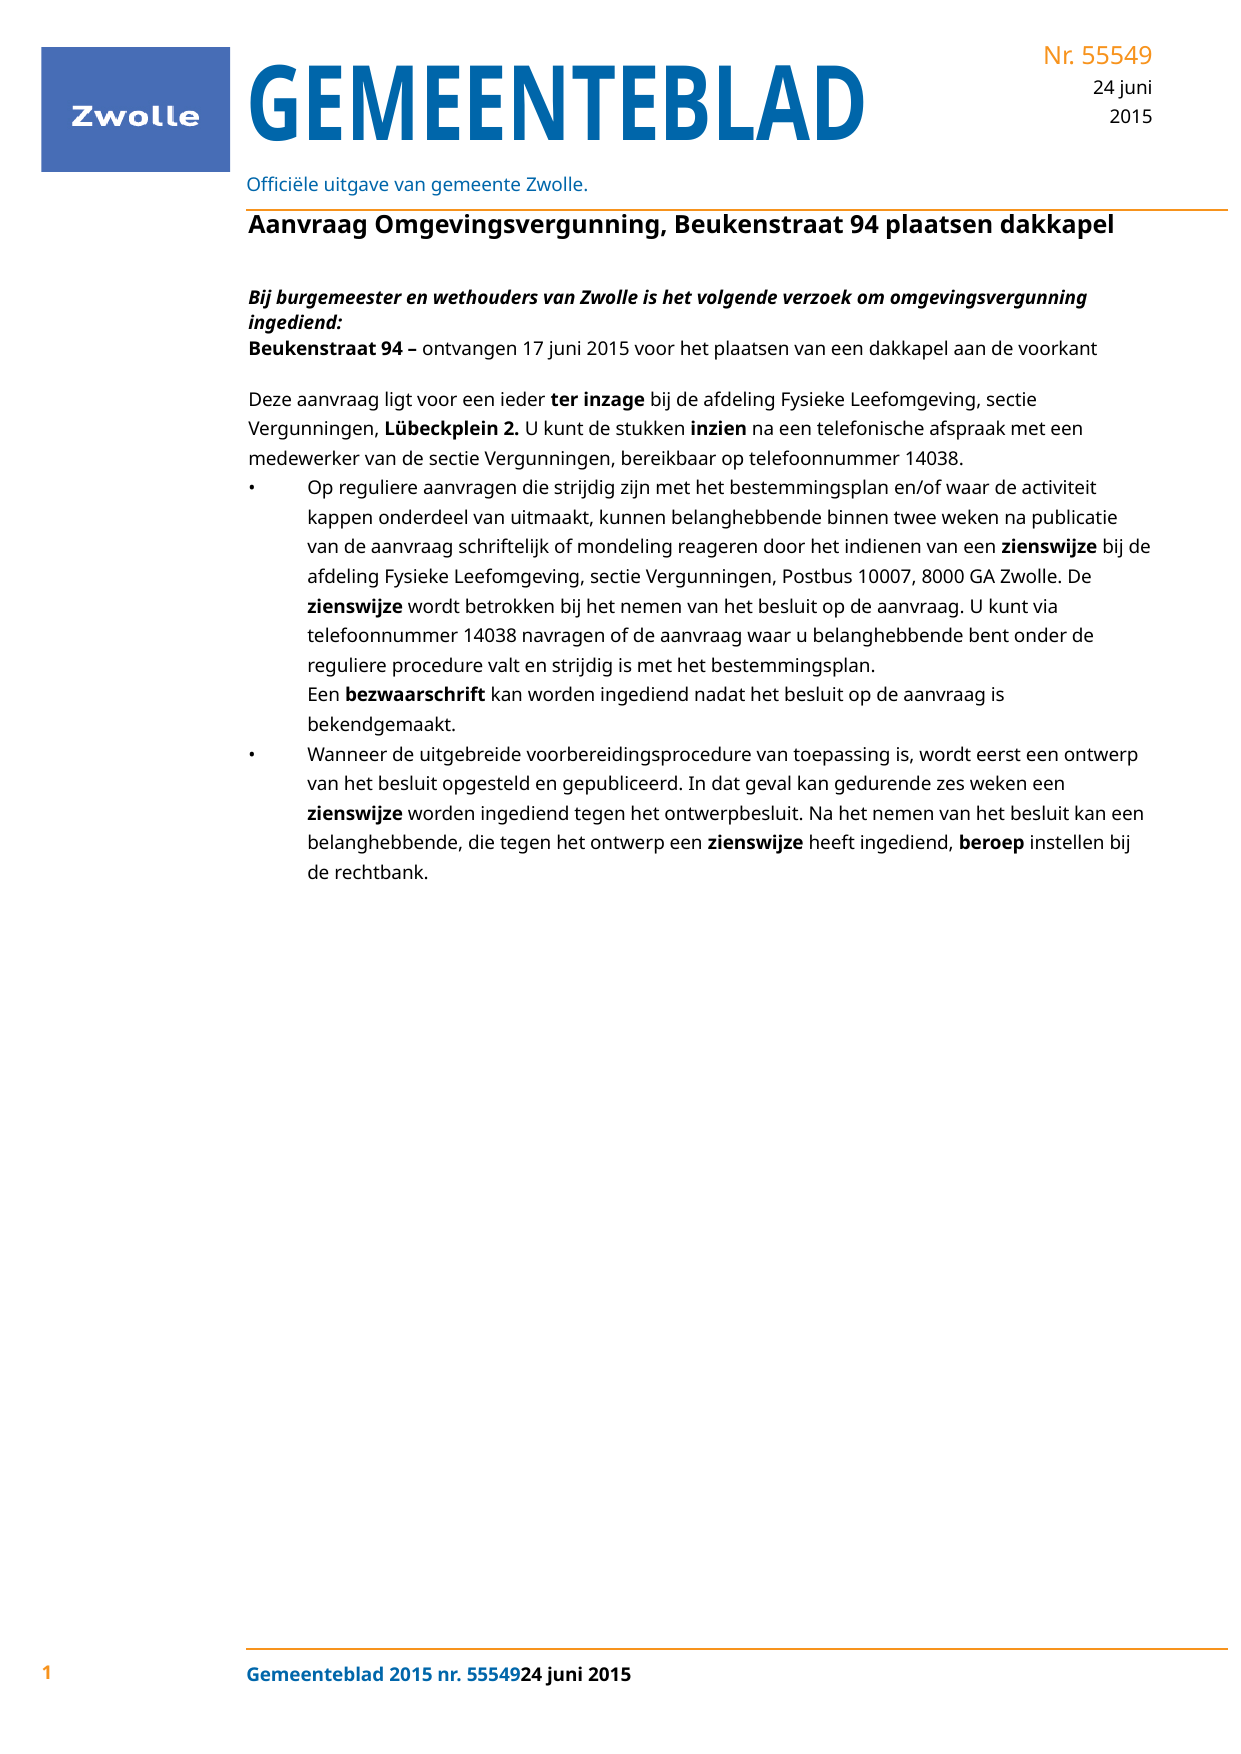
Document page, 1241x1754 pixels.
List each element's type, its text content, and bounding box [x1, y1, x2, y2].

list Een bezwaarschrift kan worden ingediend nadat het besluit op de aanvraag is bekendgemaakt. [248, 682, 1152, 737]
list Wanneer de uitgebreide voorbereidingsprocedure van toepassing is, wordt eerst een ontwerp van het besluit opgesteld en gepubliceerd. In dat geval kan gedurende zes weken een zienswijze worden ingediend tegen het ontwerpbesluit. Na het nemen van het besluit kan een belanghebbende, die tegen het ontwerp een zienswijze heeft ingediend, beroep instellen bij de rechtbank. [248, 741, 1152, 885]
list Op reguliere aanvragen die strijdig zijn met het bestemmingsplan en/of waar de activiteit kappen onderdeel van uitmaakt, kunnen belanghebbende binnen twee weken na publicatie van de aanvraag schriftelijk of mondeling reageren door het indienen van een zienswijze bij de afdeling Fysieke Leefomgeving, sectie Vergunningen, Postbus 10007, 8000 GA Zwolle. De zienswijze wordt betrokken bij het nemen van het besluit op de aanvraag. U kunt via telefoonnummer 14038 navragen of de aanvraag waar u belanghebbende bent onder de reguliere procedure valt en strijdig is met het bestemmingsplan. [248, 474, 1152, 678]
text Aanvraag Omgevingsvergunning, Beukenstraat 94 plaatsen dakkapel [248, 211, 1152, 241]
text Bij burgemeester en wethouders van Zwolle is het volgende verzoek om omgevingsvergunning ingediend: [248, 284, 1152, 335]
text Deze aanvraag ligt voor een ieder ter inzage bij de afdeling Fysieke Leefomgeving, sectie Vergunningen, Lübeckplein 2. U kunt de stukken inzien na een telefonische afspraak met een medewerker van de sectie Vergunningen, bereikbaar op telefoonnummer 14038. [248, 386, 1152, 471]
picture [41, 47, 231, 172]
text Beukenstraat 94 – ontvangen 17 juni 2015 voor het plaatsen van een dakkapel aan de voorkant [248, 335, 1152, 361]
